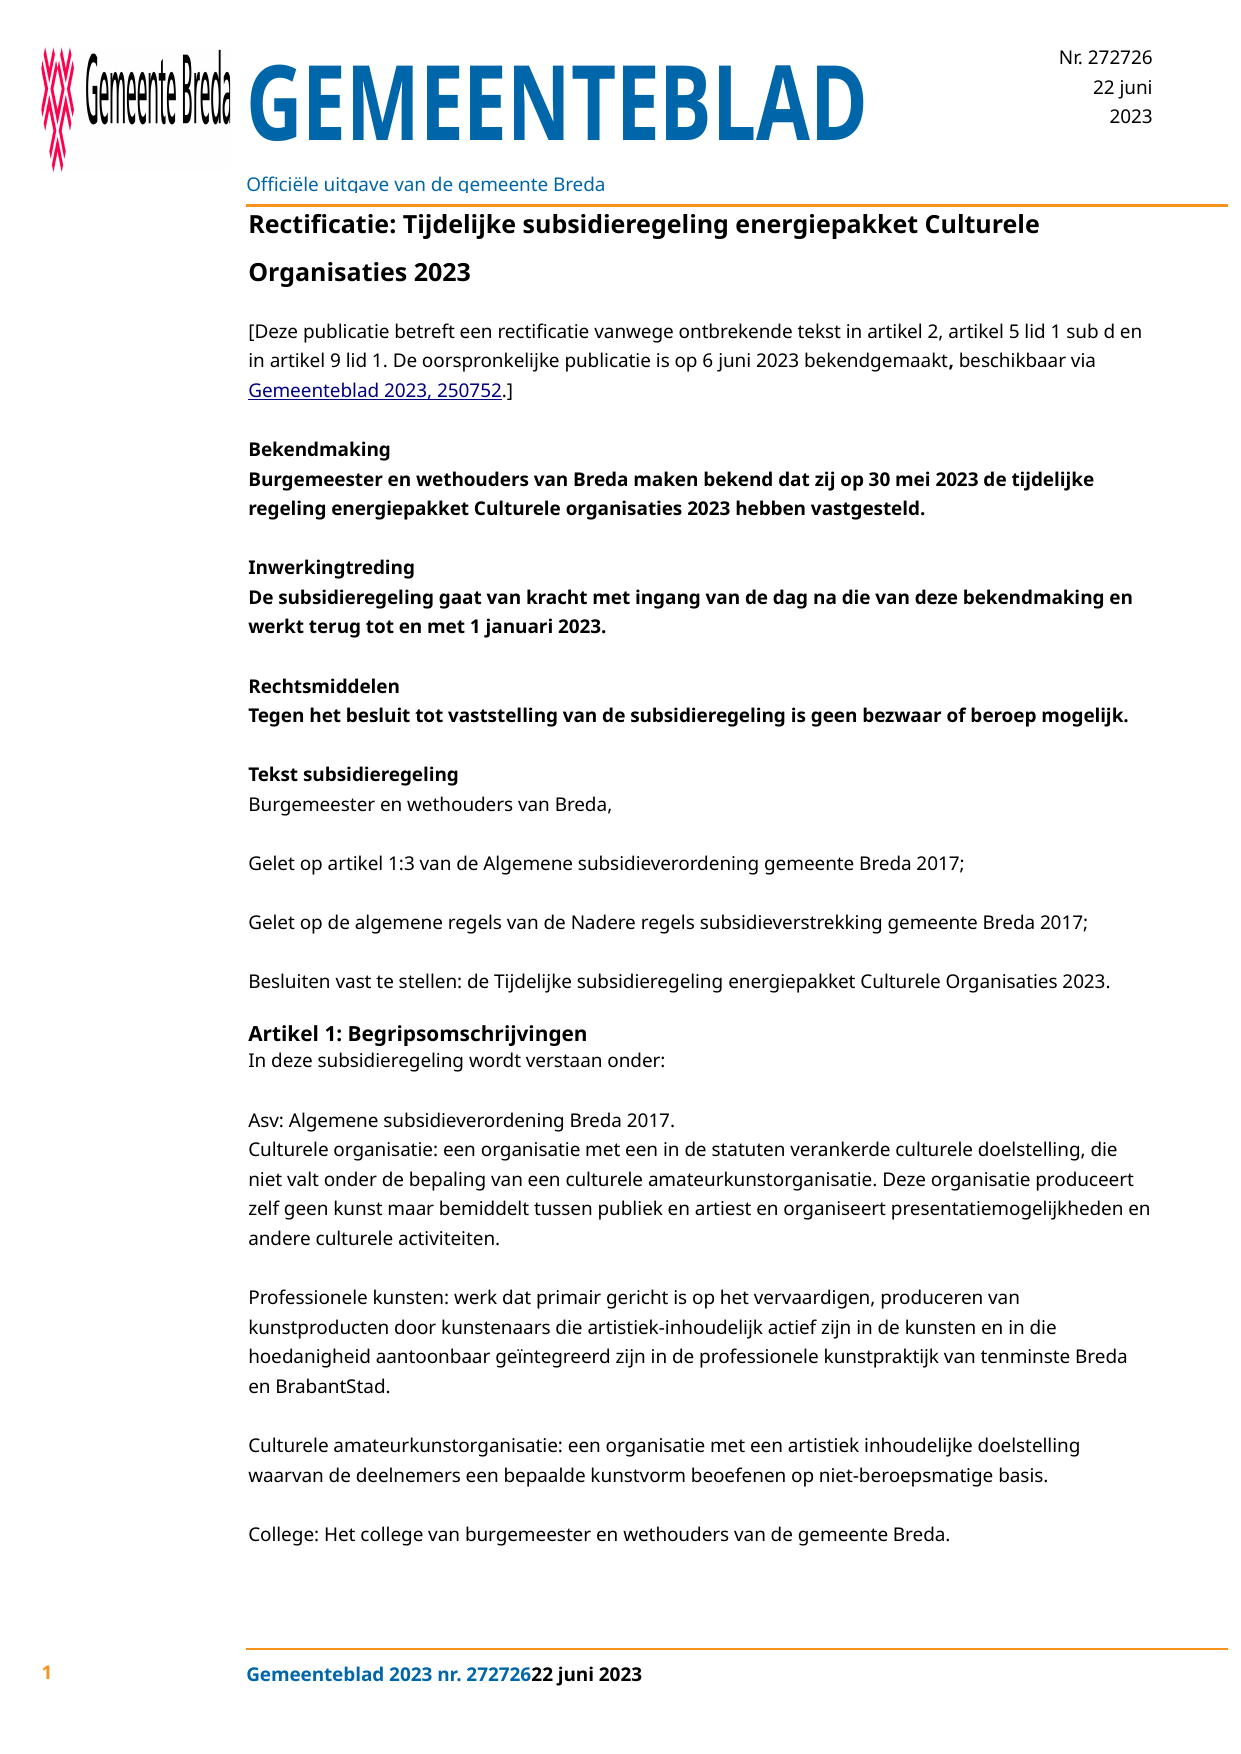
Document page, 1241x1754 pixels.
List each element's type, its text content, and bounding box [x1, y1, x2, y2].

text [Deze publicatie betreft een rectificatie vanwege ontbrekende tekst in artikel 2, artikel 5 lid 1 sub d en in artikel 9 lid 1. De oorspronkelijke publicatie is op 6 juni 2023 bekendgemaakt, beschikbaar via Gemeenteblad 2023, 250752.] [248, 318, 1152, 403]
text Culturele organisatie: een organisatie met een in de statuten verankerde culturele doelstelling, die niet valt onder de bepaling van een culturele amateurkunstorganisatie. Deze organisatie produceert zelf geen kunst maar bemiddelt tussen publiek en artiest en organiseert presentatiemogelijkheden en andere culturele activiteiten. [248, 1136, 1152, 1251]
text Burgemeester en wethouders van Breda, [248, 791, 1152, 817]
text Burgemeester en wethouders van Breda maken bekend dat zij op 30 mei 2023 de tijdelijke regeling energiepakket Culturele organisaties 2023 hebben vastgesteld. [248, 466, 1152, 521]
text De subsidieregeling gaat van kracht met ingang van de dag na die van deze bekendmaking en werkt terug tot en met 1 januari 2023. [248, 584, 1152, 639]
picture [41, 47, 231, 172]
text Rechtsmiddelen [248, 673, 1152, 699]
text Professionele kunsten: werk dat primair gericht is op het vervaardigen, produceren van kunstproducten door kunstenaars die artistiek-inhoudelijk actief zijn in de kunsten en in die hoedanigheid aantoonbaar geïntegreerd zijn in de professionele kunstpraktijk van tenminste Breda en BrabantStad. [248, 1284, 1152, 1399]
text Bekendmaking [248, 436, 1152, 462]
text Asv: Algemene subsidieverordening Breda 2017. [248, 1107, 1152, 1132]
text Tegen het besluit tot vaststelling van de subsidieregeling is geen bezwaar of beroep mogelijk. [248, 702, 1152, 728]
text Artikel 1: Begripsomschrijvingen [248, 1019, 1152, 1048]
text Rectificatie: Tijdelijke subsidieregeling energiepakket Culturele Organisaties 2023 [248, 207, 1152, 288]
text In deze subsidieregeling wordt verstaan onder: [248, 1048, 1152, 1073]
text Inwerkingtreding [248, 554, 1152, 580]
text Tekst subsidieregeling [248, 762, 1152, 787]
text Culturele amateurkunstorganisatie: een organisatie met een artistiek inhoudelijke doelstelling waarvan de deelnemers een bepaalde kunstvorm beoefenen op niet-beroepsmatige basis. [248, 1432, 1152, 1487]
text Gelet op de algemene regels van de Nadere regels subsidieverstrekking gemeente Breda 2017; [248, 909, 1152, 935]
text Gelet op artikel 1:3 van de Algemene subsidieverordening gemeente Breda 2017; [248, 850, 1152, 876]
text College: Het college van burgemeester en wethouders van de gemeente Breda. [248, 1521, 1152, 1547]
text Besluiten vast te stellen: de Tijdelijke subsidieregeling energiepakket Culturele Organisaties 2023. [248, 969, 1152, 994]
